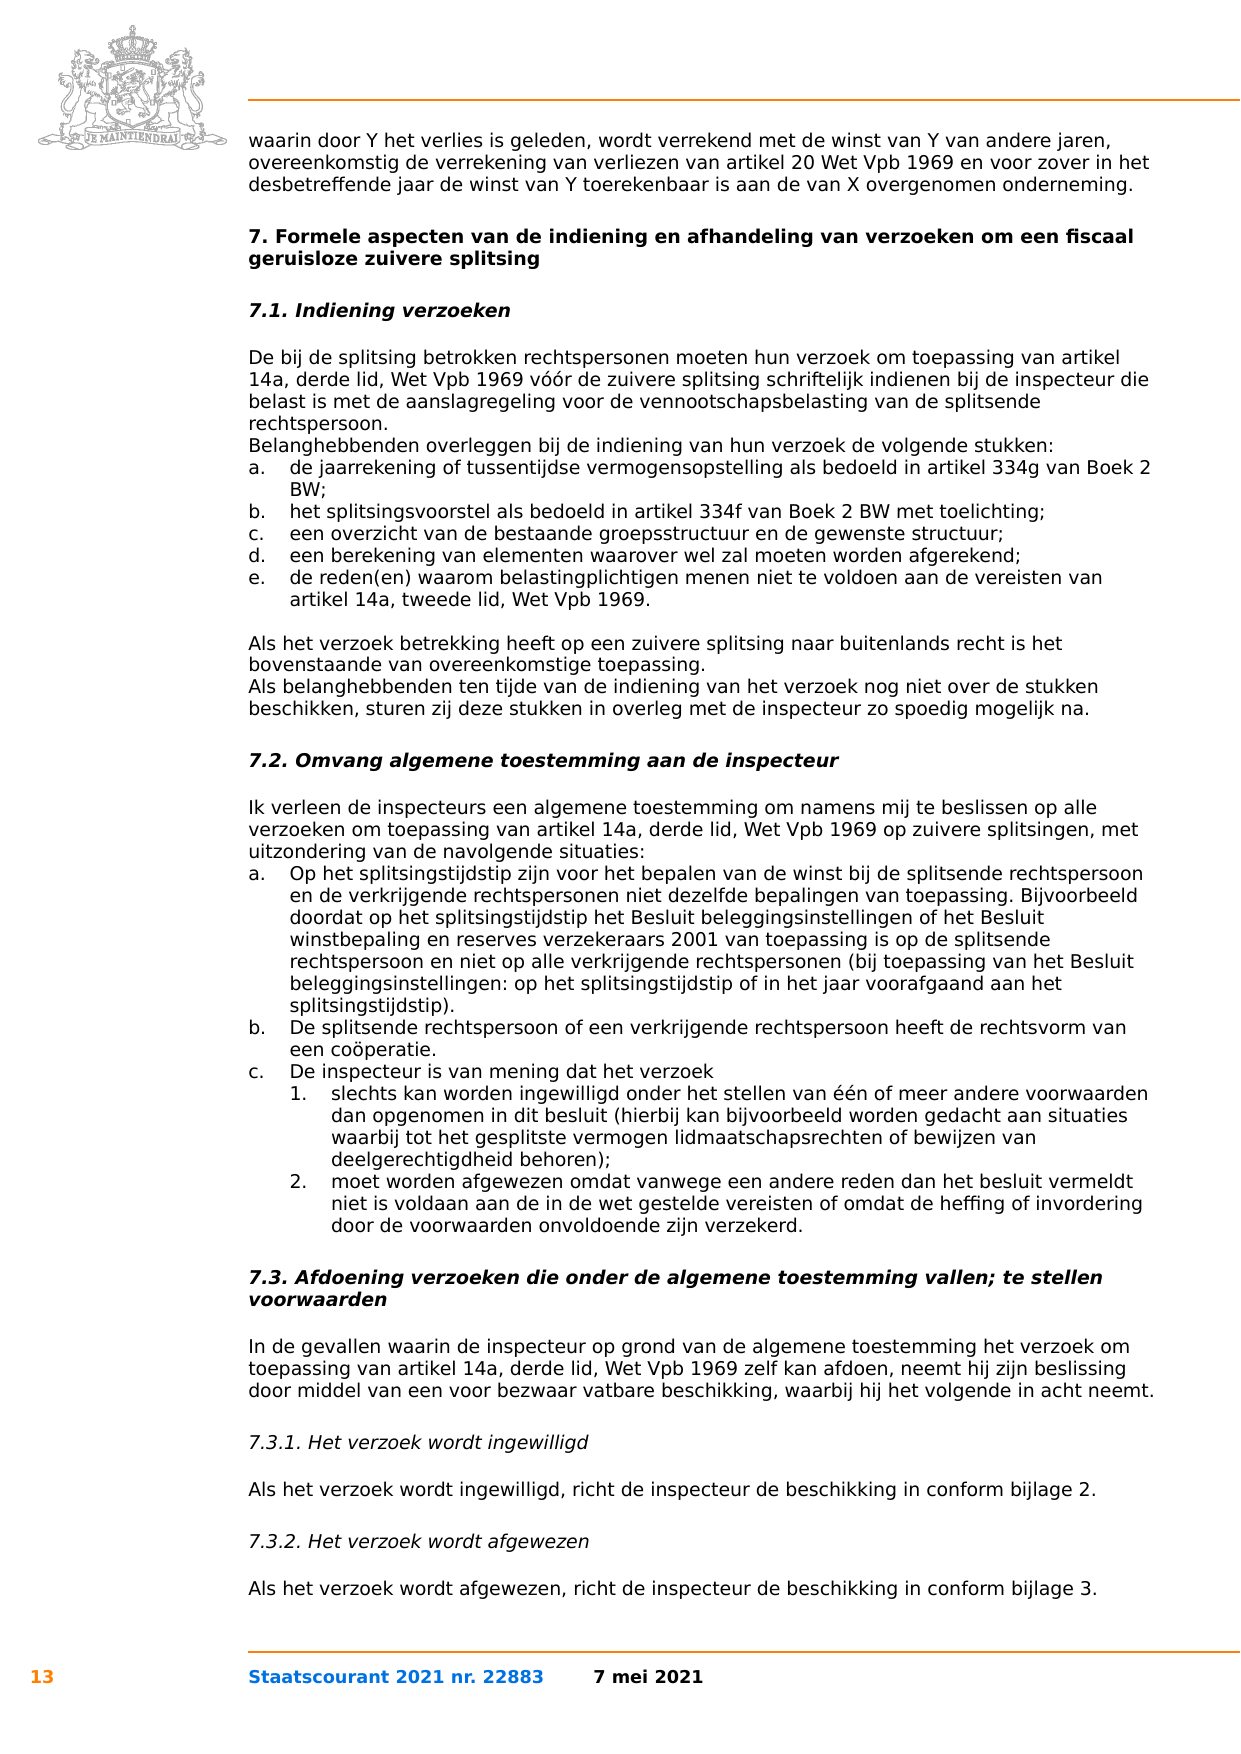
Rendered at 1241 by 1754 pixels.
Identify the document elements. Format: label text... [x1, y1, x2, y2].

text a. de jaarrekening of tussentijdse vermogensopstelling als bedoeld in artikel 334g van Boek 2 BW; [248, 457, 1163, 501]
subtitle 7.3. Afdoening verzoeken die onder de algemene toestemming vallen; te stellen voorwaarden [248, 1267, 1163, 1311]
text c. De inspecteur is van mening dat het verzoek [248, 1061, 1163, 1083]
subtitle 7.3.1. Het verzoek wordt ingewilligd [248, 1432, 1163, 1454]
text Ik verleen de inspecteurs een algemene toestemming om namens mij te beslissen op alle verzoeken om toepassing van artikel 14a, derde lid, Wet Vpb 1969 op zuivere splitsingen, met uitzondering van de navolgende situaties: [248, 797, 1163, 863]
text e. de reden(en) waarom belastingplichtigen menen niet te voldoen aan de vereisten van artikel 14a, tweede lid, Wet Vpb 1969. [248, 567, 1163, 611]
text 2. moet worden afgewezen omdat vanwege een andere reden dan het besluit vermeldt niet is voldaan aan de in de wet gestelde vereisten of omdat de heffing of invordering door de voorwaarden onvoldoende zijn verzekerd. [289, 1171, 1163, 1237]
picture [38, 25, 227, 150]
text d. een berekening van elementen waarover wel zal moeten worden afgerekend; [248, 544, 1163, 567]
text In de gevallen waarin de inspecteur op grond van de algemene toestemming het verzoek om toepassing van artikel 14a, derde lid, Wet Vpb 1969 zelf kan afdoen, neemt hij zijn beslissing door middel van een voor bezwaar vatbare beschikking, waarbij hij het volgende in acht neemt. [248, 1336, 1163, 1402]
text 1. slechts kan worden ingewilligd onder het stellen van één of meer andere voorwaarden dan opgenomen in dit besluit (hierbij kan bijvoorbeeld worden gedacht aan situaties waarbij tot het gesplitste vermogen lidmaatschapsrechten of bewijzen van deelgerechtigdheid behoren); [289, 1083, 1163, 1171]
subtitle 7. Formele aspecten van de indiening en afhandeling van verzoeken om een fiscaal geruisloze zuivere splitsing [248, 226, 1163, 270]
text b. De splitsende rechtspersoon of een verkrijgende rechtspersoon heeft de rechtsvorm van een coöperatie. [248, 1017, 1163, 1061]
text Als het verzoek wordt afgewezen, richt de inspecteur de beschikking in conform bijlage 3. [248, 1578, 1163, 1600]
text c. een overzicht van de bestaande groepsstructuur en de gewenste structuur; [248, 523, 1163, 544]
text waarin door Y het verlies is geleden, wordt verrekend met de winst van Y van andere jaren, overeenkomstig de verrekening van verliezen van artikel 20 Wet Vpb 1969 en voor zover in het desbetreffende jaar de winst van Y toerekenbaar is aan de van X overgenomen onderneming. [248, 130, 1163, 196]
text Als het verzoek wordt ingewilligd, richt de inspecteur de beschikking in conform bijlage 2. [248, 1479, 1163, 1501]
subtitle 7.3.2. Het verzoek wordt afgewezen [248, 1531, 1163, 1553]
subtitle 7.2. Omvang algemene toestemming aan de inspecteur [248, 750, 1163, 772]
text De bij de splitsing betrokken rechtspersonen moeten hun verzoek om toepassing van artikel 14a, derde lid, Wet Vpb 1969 vóór de zuivere splitsing schriftelijk indienen bij de inspecteur die belast is met de aanslagregeling voor de vennootschapsbelasting van de splitsende rechtspersoon. [248, 347, 1163, 435]
text a. Op het splitsingstijdstip zijn voor het bepalen van de winst bij de splitsende rechtspersoon en de verkrijgende rechtspersonen niet dezelfde bepalingen van toepassing. Bijvoorbeeld doordat op het splitsingstijdstip het Besluit beleggingsinstellingen of het Besluit winstbepaling en reserves verzekeraars 2001 van toepassing is op de splitsende rechtspersoon en niet op alle verkrijgende rechtspersonen (bij toepassing van het Besluit beleggingsinstellingen: op het splitsingstijdstip of in het jaar voorafgaand aan het splitsingstijdstip). [248, 863, 1163, 1017]
subtitle 7.1. Indiening verzoeken [248, 300, 1163, 322]
text Als het verzoek betrekking heeft op een zuivere splitsing naar buitenlands recht is het bovenstaande van overeenkomstige toepassing. [248, 632, 1163, 676]
text b. het splitsingsvoorstel als bedoeld in artikel 334f van Boek 2 BW met toelichting; [248, 501, 1163, 523]
text Belanghebbenden overleggen bij de indiening van hun verzoek de volgende stukken: [248, 435, 1163, 457]
text Als belanghebbenden ten tijde van de indiening van het verzoek nog niet over de stukken beschikken, sturen zij deze stukken in overleg met de inspecteur zo spoedig mogelijk na. [248, 676, 1163, 720]
